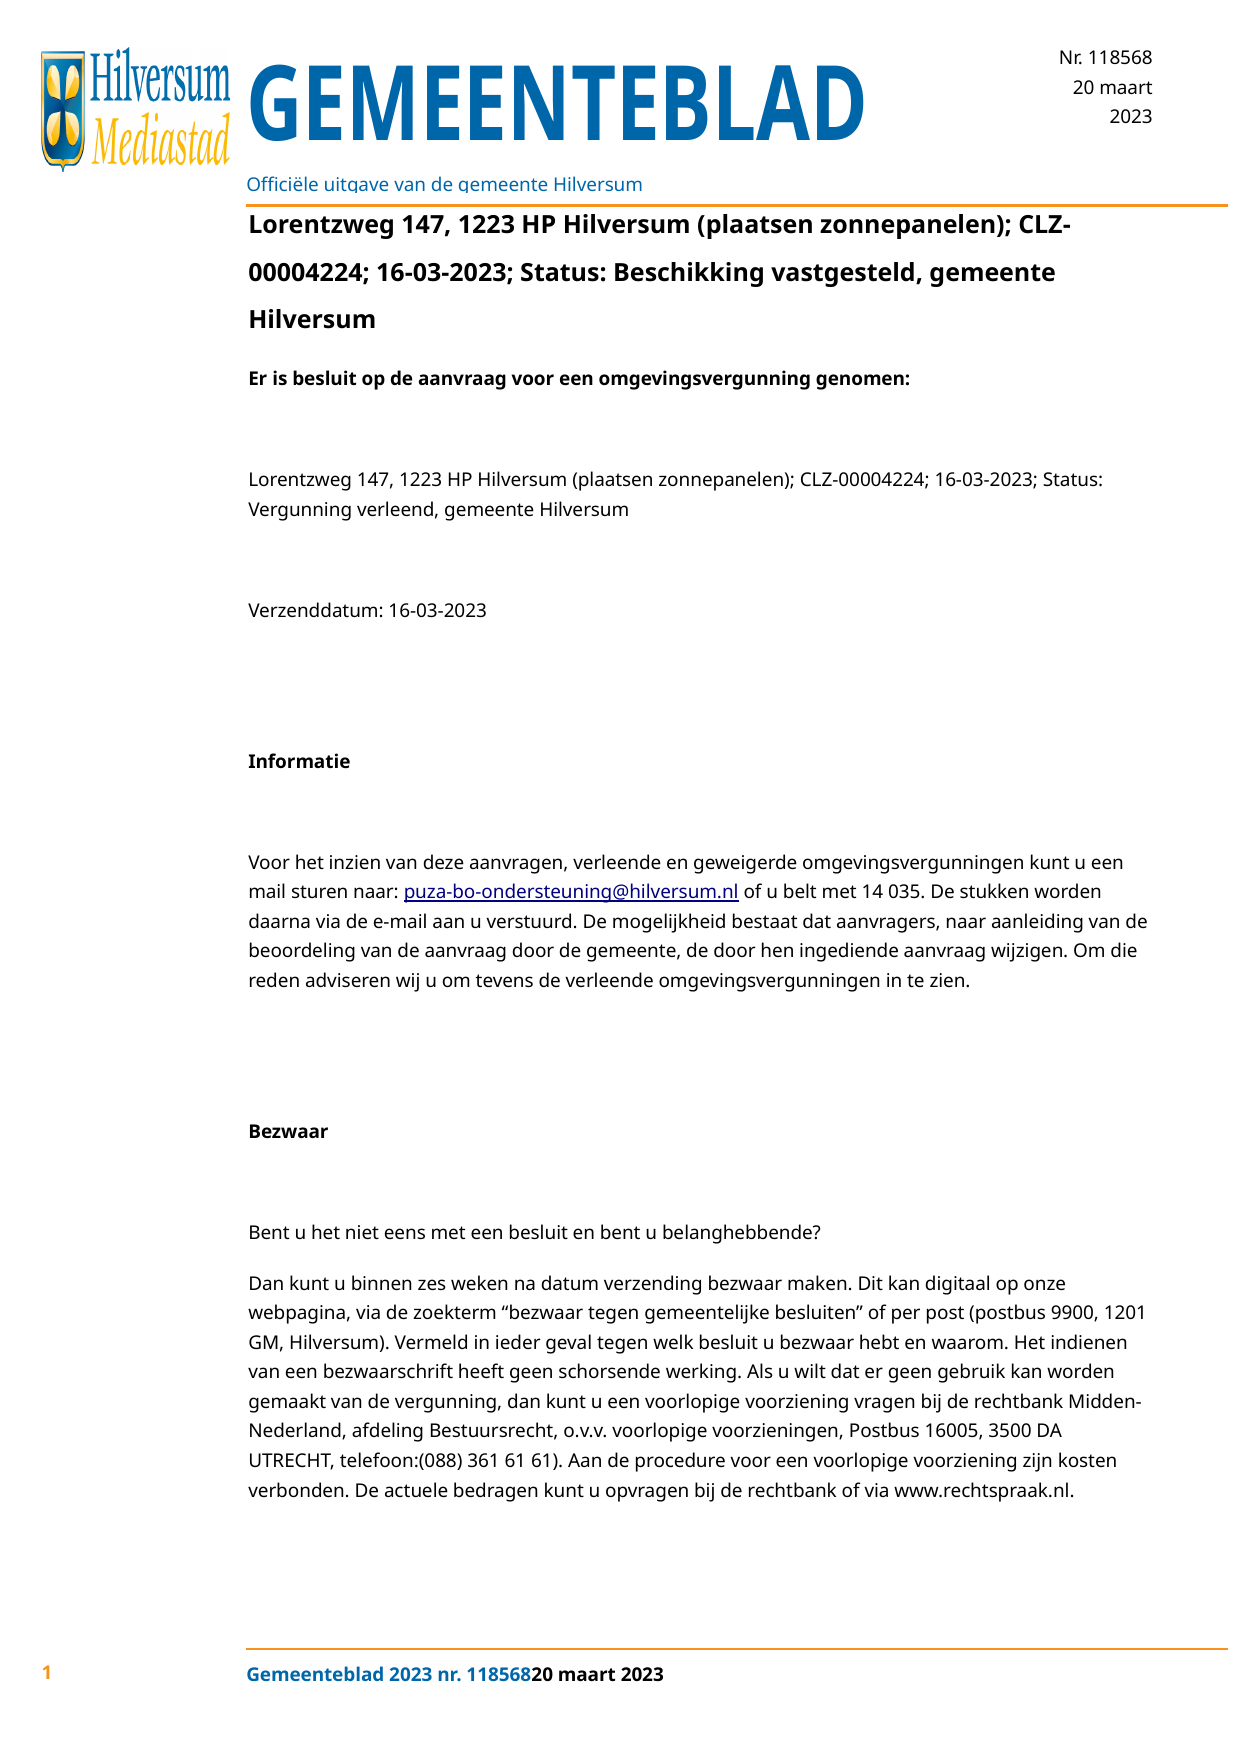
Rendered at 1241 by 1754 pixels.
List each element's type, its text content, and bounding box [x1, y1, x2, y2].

text Informatie [248, 748, 1152, 774]
text Lorentzweg 147, 1223 HP Hilversum (plaatsen zonnepanelen); CLZ-00004224; 16-03-2023; Status: Beschikking vastgesteld, gemeente Hilversum [248, 207, 1152, 336]
text Dan kunt u binnen zes weken na datum verzending bezwaar maken. Dit kan digitaal op onze webpagina, via de zoekterm “bezwaar tegen gemeentelijke besluiten” of per post (postbus 9900, 1201 GM, Hilversum). Vermeld in ieder geval tegen welk besluit u bezwaar hebt en waarom. Het indienen van een bezwaarschrift heeft geen schorsende werking. Als u wilt dat er geen gebruik kan worden gemaakt van de vergunning, dan kunt u een voorlopige voorziening vragen bij de rechtbank Midden-Nederland, afdeling Bestuursrecht, o.v.v. voorlopige voorzieningen, Postbus 16005, 3500 DA UTRECHT, telefoon:(088) 361 61 61). Aan de procedure voor een voorlopige voorziening zijn kosten verbonden. De actuele bedragen kunt u opvragen bij de rechtbank of via www.rechtspraak.nl. [248, 1270, 1152, 1502]
text Voor het inzien van deze aanvragen, verleende en geweigerde omgevingsvergunningen kunt u een mail sturen naar: puza-bo-ondersteuning@hilversum.nl of u belt met 14 035. De stukken worden daarna via de e-mail aan u verstuurd. De mogelijkheid bestaat dat aanvragers, naar aanleiding van de beoordeling van de aanvraag door de gemeente, de door hen ingediende aanvraag wijzigen. Om die reden adviseren wij u om tevens de verleende omgevingsvergunningen in te zien. [248, 849, 1152, 993]
text Verzenddatum: 16-03-2023 [248, 597, 1152, 622]
text Bezwaar [248, 1118, 1152, 1144]
text Bent u het niet eens met een besluit en bent u belanghebbende? [248, 1219, 1152, 1245]
picture [41, 47, 231, 172]
text Lorentzweg 147, 1223 HP Hilversum (plaatsen zonnepanelen); CLZ-00004224; 16-03-2023; Status: Vergunning verleend, gemeente Hilversum [248, 466, 1152, 522]
text Er is besluit op de aanvraag voor een omgevingsvergunning genomen: [248, 366, 1152, 391]
